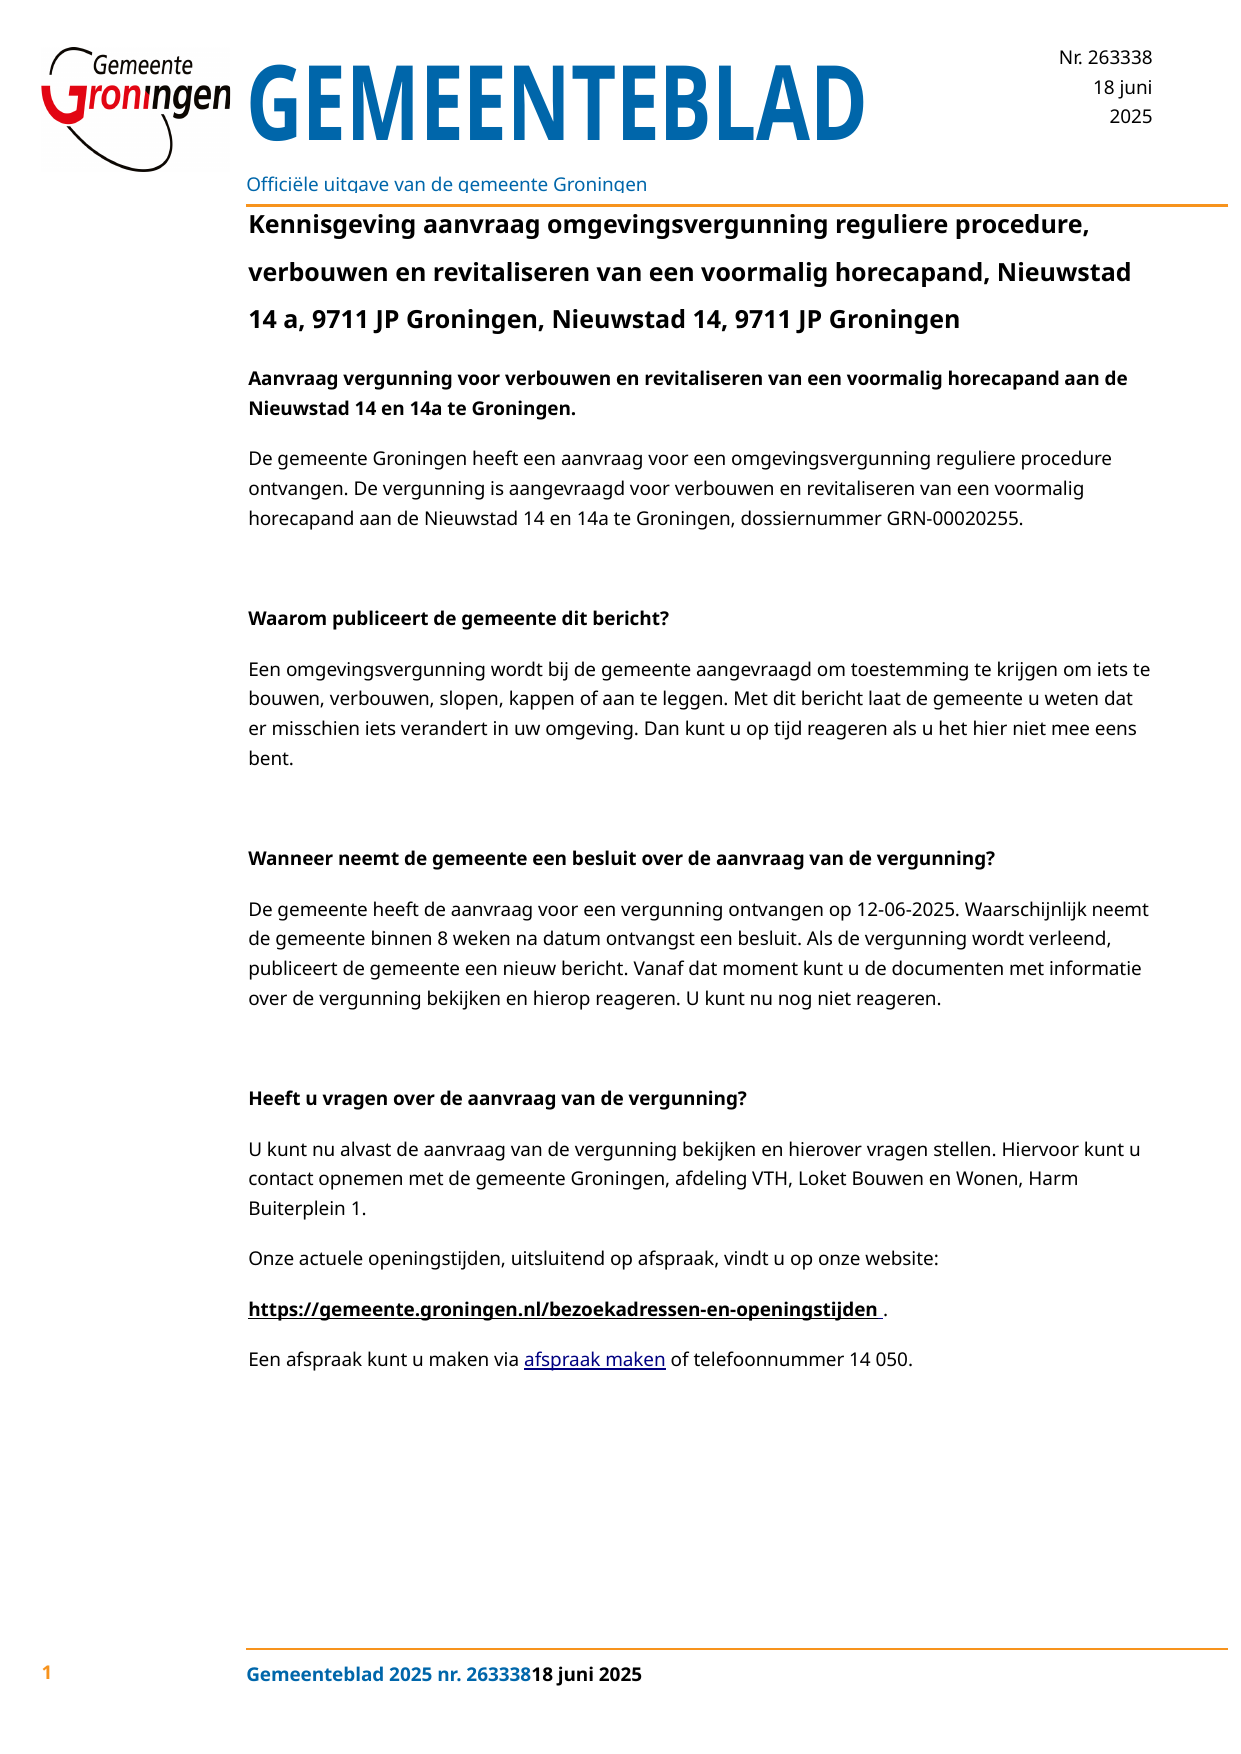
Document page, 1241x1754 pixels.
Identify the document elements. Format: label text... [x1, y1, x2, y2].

text De gemeente Groningen heeft een aanvraag voor een omgevingsvergunning reguliere procedure ontvangen. De vergunning is aangevraagd voor verbouwen en revitaliseren van een voormalig horecapand aan de Nieuwstad 14 en 14a te Groningen, dossiernummer GRN-00020255. [248, 446, 1152, 530]
text Heeft u vragen over de aanvraag van de vergunning? [248, 1086, 1152, 1111]
text Wanneer neemt de gemeente een besluit over de aanvraag van de vergunning? [248, 846, 1152, 871]
text https://gemeente.groningen.nl/bezoekadressen-en-openingstijden . [248, 1296, 1152, 1322]
picture [41, 47, 231, 172]
text Kennisgeving aanvraag omgevingsvergunning reguliere procedure, verbouwen en revitaliseren van een voormalig horecapand, Nieuwstad 14 a, 9711 JP Groningen, Nieuwstad 14, 9711 JP Groningen [248, 207, 1152, 336]
text Aanvraag vergunning voor verbouwen en revitaliseren van een voormalig horecapand aan de Nieuwstad 14 en 14a te Groningen. [248, 366, 1152, 421]
text Een afspraak kunt u maken via afspraak maken of telefoonnummer 14 050. [248, 1346, 1152, 1372]
text De gemeente heeft de aanvraag voor een vergunning ontvangen op 12-06-2025. Waarschijnlijk neemt de gemeente binnen 8 weken na datum ontvangst een besluit. Als de vergunning wordt verleend, publiceert de gemeente een nieuw bericht. Vanaf dat moment kunt u de documenten met informatie over de vergunning bekijken en hierop reageren. U kunt nu nog niet reageren. [248, 896, 1152, 1010]
text Waarom publiceert de gemeente dit bericht? [248, 606, 1152, 631]
text U kunt nu alvast de aanvraag van de vergunning bekijken en hierover vragen stellen. Hiervoor kunt u contact opnemen met de gemeente Groningen, afdeling VTH, Loket Bouwen en Wonen, Harm Buiterplein 1. [248, 1136, 1152, 1221]
text Een omgevingsvergunning wordt bij de gemeente aangevraagd om toestemming te krijgen om iets te bouwen, verbouwen, slopen, kappen of aan te leggen. Met dit bericht laat de gemeente u weten dat er misschien iets verandert in uw omgeving. Dan kunt u op tijd reageren als u het hier niet mee eens bent. [248, 656, 1152, 770]
text Onze actuele openingstijden, uitsluitend op afspraak, vindt u op onze website: [248, 1246, 1152, 1271]
